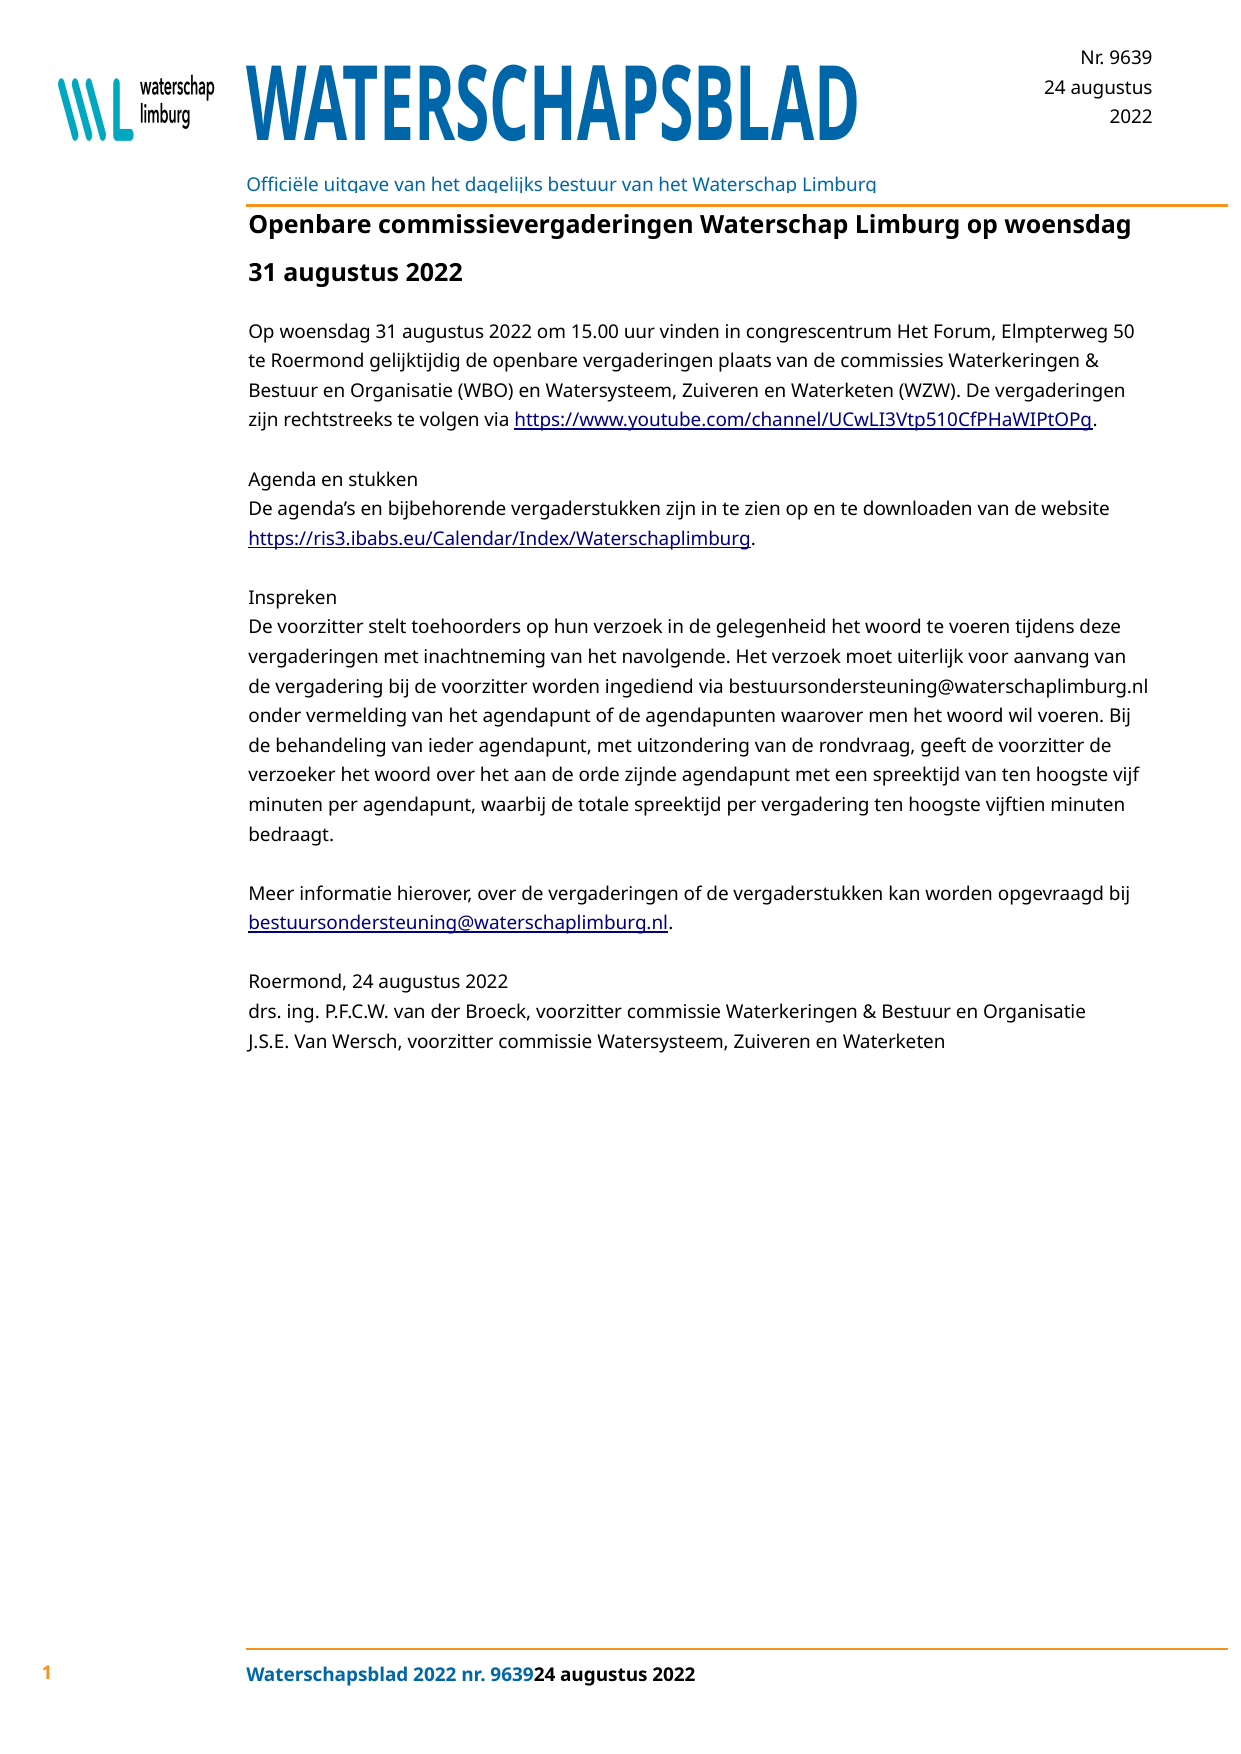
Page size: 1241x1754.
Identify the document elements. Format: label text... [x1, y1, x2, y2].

picture [41, 47, 231, 172]
text J.S.E. Van Wersch, voorzitter commissie Watersysteem, Zuiveren en Waterketen [248, 1028, 1152, 1054]
text Op woensdag 31 augustus 2022 om 15.00 uur vinden in congrescentrum Het Forum, Elmpterweg 50 te Roermond gelijktijdig de openbare vergaderingen plaats van de commissies Waterkeringen & Bestuur en Organisatie (WBO) en Watersysteem, Zuiveren en Waterketen (WZW). De vergaderingen zijn rechtstreeks te volgen via https://www.youtube.com/channel/UCwLI3Vtp510CfPHaWIPtOPg. [248, 318, 1152, 432]
text drs. ing. P.F.C.W. van der Broeck, voorzitter commissie Waterkeringen & Bestuur en Organisatie [248, 998, 1152, 1024]
text Agenda en stukken [248, 466, 1152, 492]
text Meer informatie hierover, over de vergaderingen of de vergaderstukken kan worden opgevraagd bij bestuursondersteuning@waterschaplimburg.nl. [248, 880, 1152, 935]
text Inspreken [248, 584, 1152, 610]
text De voorzitter stelt toehoorders op hun verzoek in de gelegenheid het woord te voeren tijdens deze vergaderingen met inachtneming van het navolgende. Het verzoek moet uiterlijk voor aanvang van de vergadering bij de voorzitter worden ingediend via bestuursondersteuning@waterschaplimburg.nl onder vermelding van het agendapunt of de agendapunten waarover men het woord wil voeren. Bij de behandeling van ieder agendapunt, met uitzondering van de rondvraag, geeft de voorzitter de verzoeker het woord over het aan de orde zijnde agendapunt met een spreektijd van ten hoogste vijf minuten per agendapunt, waarbij de totale spreektijd per vergadering ten hoogste vijftien minuten bedraagt. [248, 614, 1152, 847]
text Roermond, 24 augustus 2022 [248, 969, 1152, 994]
text Openbare commissievergaderingen Waterschap Limburg op woensdag 31 augustus 2022 [248, 207, 1152, 288]
text De agenda’s en bijbehorende vergaderstukken zijn in te zien op en te downloaden van de website https://ris3.ibabs.eu/Calendar/Index/Waterschaplimburg. [248, 495, 1152, 551]
